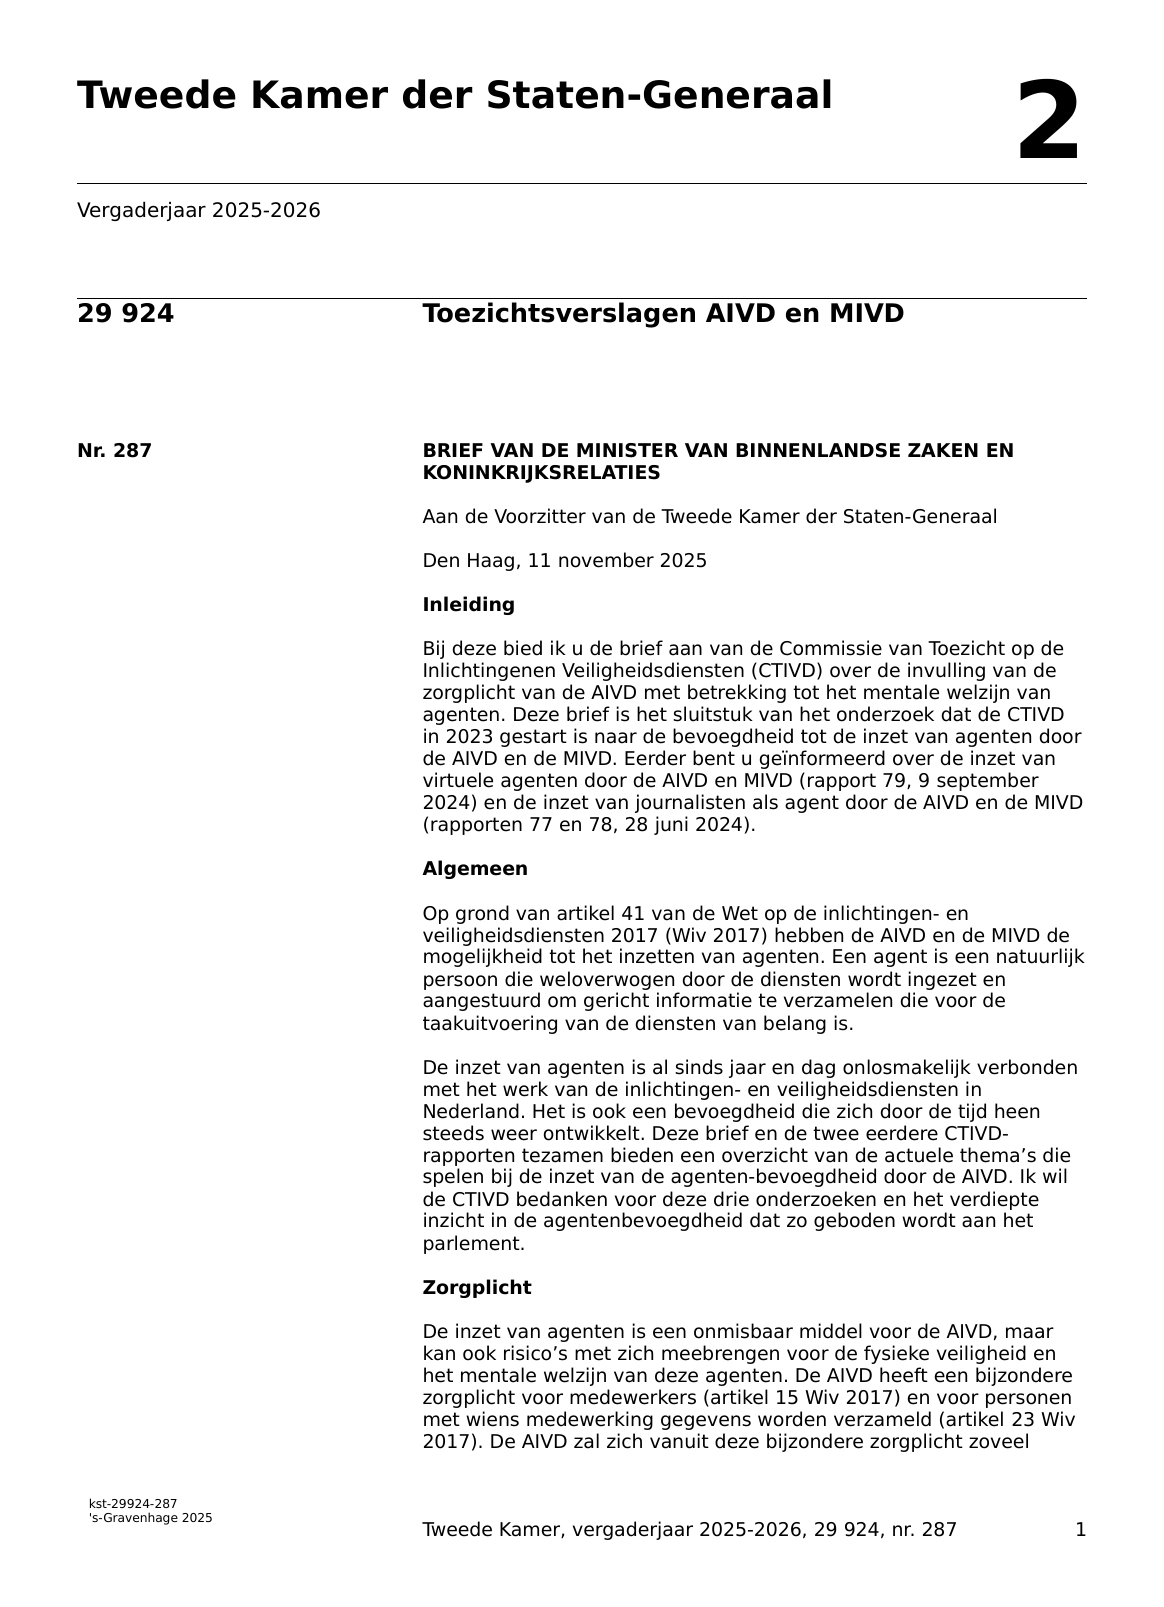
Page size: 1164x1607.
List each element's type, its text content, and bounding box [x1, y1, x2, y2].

table_header Tweede Kamer der Staten-Generaal [77, 59, 886, 183]
subtitle Inleiding [422, 594, 1087, 616]
text De inzet van agenten is een onmisbaar middel voor de AIVD, maar kan ook risico’s met zich meebrengen voor de fysieke veiligheid en het mentale welzijn van deze agenten. De AIVD heeft een bijzondere zorgplicht voor medewerkers (artikel 15 Wiv 2017) en voor personen met wiens medewerking gegevens worden verzameld (artikel 23 Wiv 2017). De AIVD zal zich vanuit deze bijzondere zorgplicht zoveel [422, 1321, 1087, 1453]
text De inzet van agenten is al sinds jaar en dag onlosmakelijk verbonden met het werk van de inlichtingen- en veiligheidsdiensten in Nederland. Het is ook een bevoegdheid die zich door de tijd heen steeds weer ontwikkelt. Deze brief en de twee eerdere CTIVD-rapporten tezamen bieden een overzicht van de actuele thema’s die spelen bij de inzet van de agenten-bevoegdheid door de AIVD. Ik wil de CTIVD bedanken voor deze drie onderzoeken en het verdiepte inzicht in de agentenbevoegdheid dat zo geboden wordt aan het parlement. [422, 1057, 1087, 1254]
table_cell Vergaderjaar 2025-2026 [77, 184, 1087, 298]
text Aan de Voorzitter van de Tweede Kamer der Staten-Generaal [422, 506, 1087, 528]
subtitle Nr. 287 BRIEF VAN DE MINISTER VAN BINNENLANDSE ZAKEN EN KONINKRIJKSRELATIES [77, 440, 1087, 484]
table_header 2 [886, 59, 1087, 183]
text 's-Gravenhage 2025 [88, 1511, 323, 1525]
subtitle Algemeen [422, 858, 1087, 880]
text kst-29924-287 [88, 1497, 323, 1511]
text Bij deze bied ik u de brief aan van de Commissie van Toezicht op de Inlichtingenen Veiligheidsdiensten (CTIVD) over de invulling van de zorgplicht van de AIVD met betrekking tot het mentale welzijn van agenten. Deze brief is het sluitstuk van het onderzoek dat de CTIVD in 2023 gestart is naar de bevoegdheid tot de inzet van agenten door de AIVD en de MIVD. Eerder bent u geïnformeerd over de inzet van virtuele agenten door de AIVD en MIVD (rapport 79, 9 september 2024) en de inzet van journalisten als agent door de AIVD en de MIVD (rapporten 77 en 78, 28 juni 2024). [422, 638, 1087, 836]
text Op grond van artikel 41 van de Wet op de inlichtingen- en veiligheidsdiensten 2017 (Wiv 2017) hebben de AIVD en de MIVD de mogelijkheid tot het inzetten van agenten. Een agent is een natuurlijk persoon die weloverwogen door de diensten wordt ingezet en aangestuurd om gericht informatie te verzamelen die voor de taakuitvoering van de diensten van belang is. [422, 902, 1087, 1034]
text Den Haag, 11 november 2025 [422, 550, 1087, 572]
subtitle Zorgplicht [422, 1277, 1087, 1298]
subtitle 29 924 Toezichtsverslagen AIVD en MIVD [77, 299, 1087, 329]
